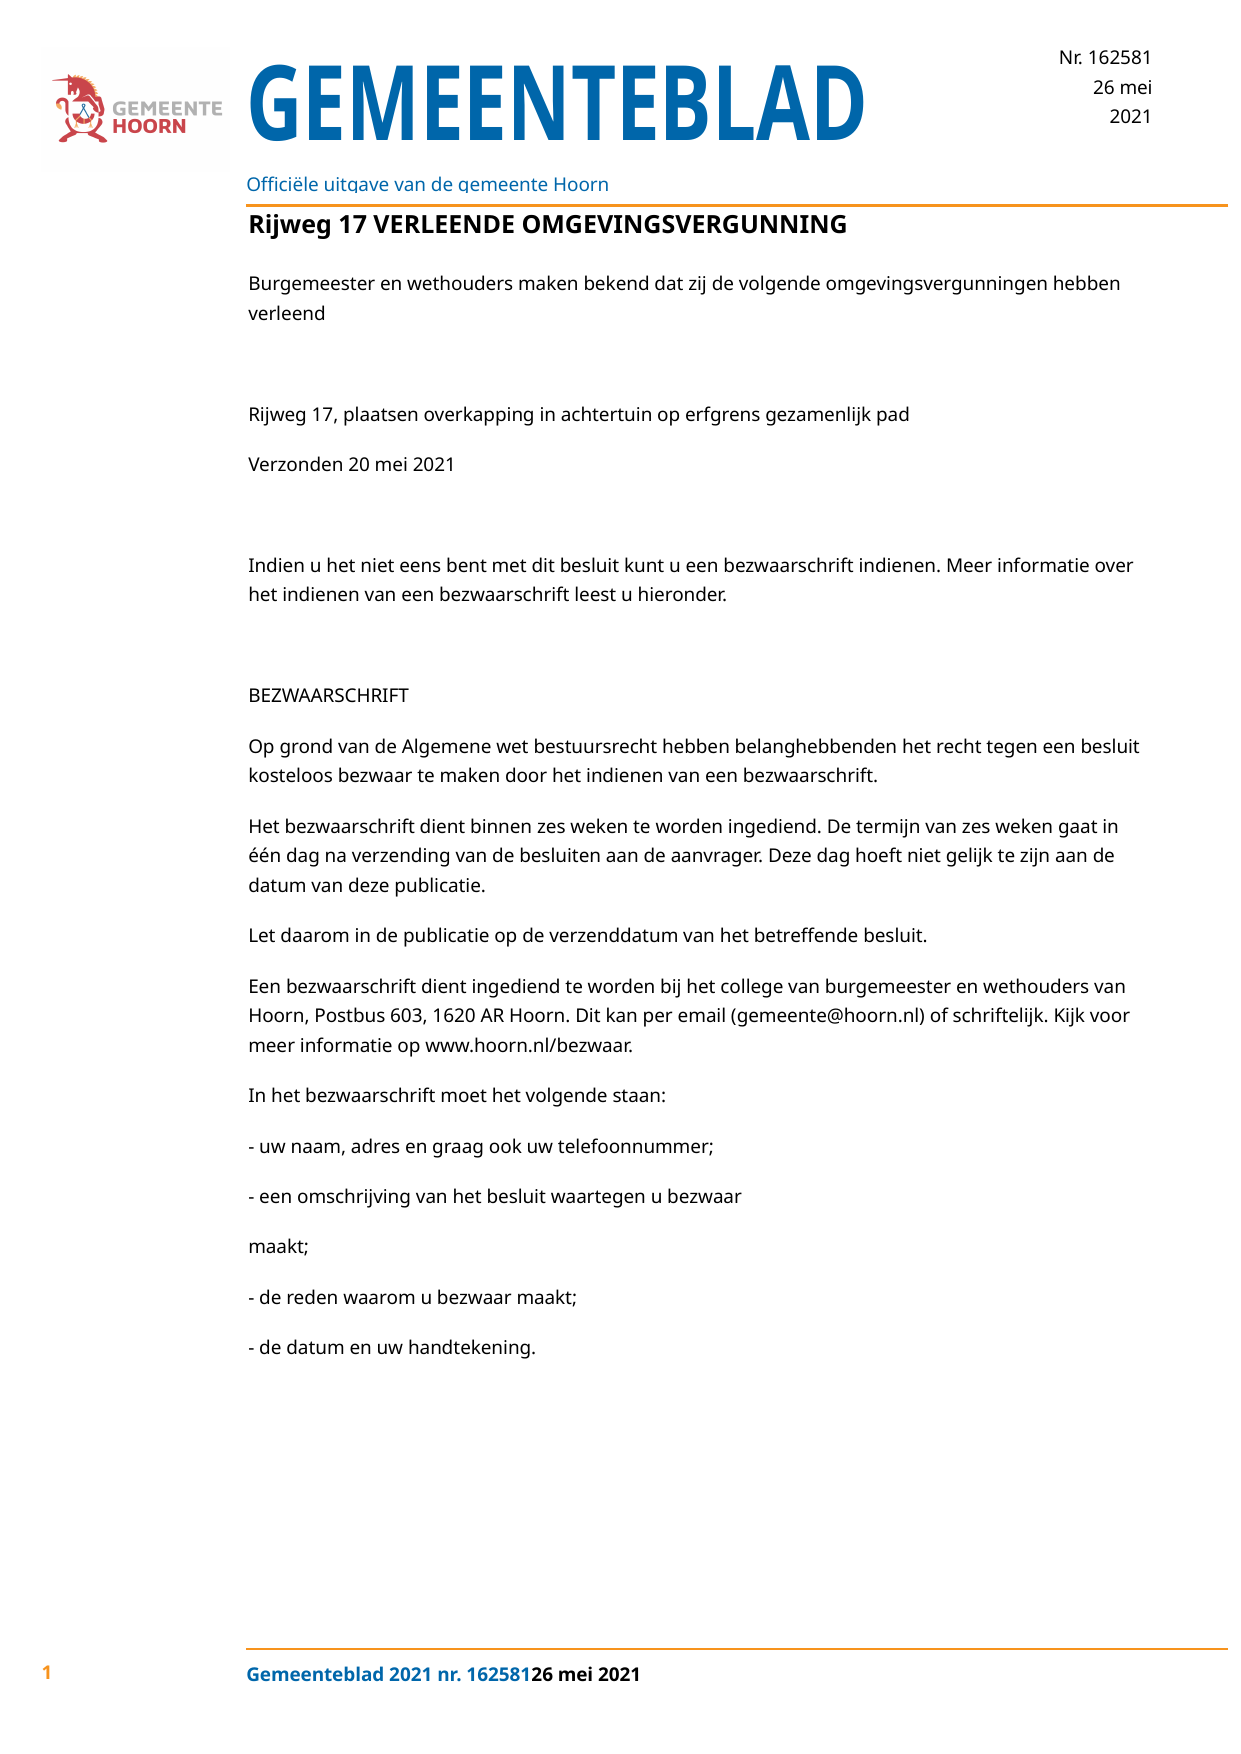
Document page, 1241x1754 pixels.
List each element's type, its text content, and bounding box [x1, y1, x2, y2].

text BEZWAARSCHRIFT [248, 682, 1152, 708]
text Let daarom in de publicatie op de verzenddatum van het betreffende besluit. [248, 922, 1152, 948]
text Het bezwaarschrift dient binnen zes weken te worden ingediend. De termijn van zes weken gaat in één dag na verzending van de besluiten aan de aanvrager. Deze dag hoeft niet gelijk te zijn aan de datum van deze publicatie. [248, 813, 1152, 898]
text Indien u het niet eens bent met dit besluit kunt u een bezwaarschrift indienen. Meer informatie over het indienen van een bezwaarschrift leest u hieronder. [248, 552, 1152, 607]
text - een omschrijving van het besluit waartegen u bezwaar [248, 1183, 1152, 1209]
text - uw naam, adres en graag ook uw telefoonnummer; [248, 1133, 1152, 1158]
text maakt; [248, 1234, 1152, 1259]
text - de reden waarom u bezwaar maakt; [248, 1284, 1152, 1310]
text Burgemeester en wethouders maken bekend dat zij de volgende omgevingsvergunningen hebben verleend [248, 270, 1152, 326]
text Rijweg 17 VERLEENDE OMGEVINGSVERGUNNING [248, 207, 1152, 241]
text Een bezwaarschrift dient ingediend te worden bij het college van burgemeester en wethouders van Hoorn, Postbus 603, 1620 AR Hoorn. Dit kan per email (gemeente@hoorn.nl) of schriftelijk. Kijk voor meer informatie op www.hoorn.nl/bezwaar. [248, 973, 1152, 1058]
text Rijweg 17, plaatsen overkapping in achtertuin op erfgrens gezamenlijk pad [248, 401, 1152, 426]
text Op grond van de Algemene wet bestuursrecht hebben belanghebbenden het recht tegen een besluit kosteloos bezwaar te maken door het indienen van een bezwaarschrift. [248, 733, 1152, 788]
text In het bezwaarschrift moet het volgende staan: [248, 1082, 1152, 1108]
text Verzonden 20 mei 2021 [248, 451, 1152, 477]
picture [41, 47, 231, 172]
text - de datum en uw handtekening. [248, 1334, 1152, 1360]
